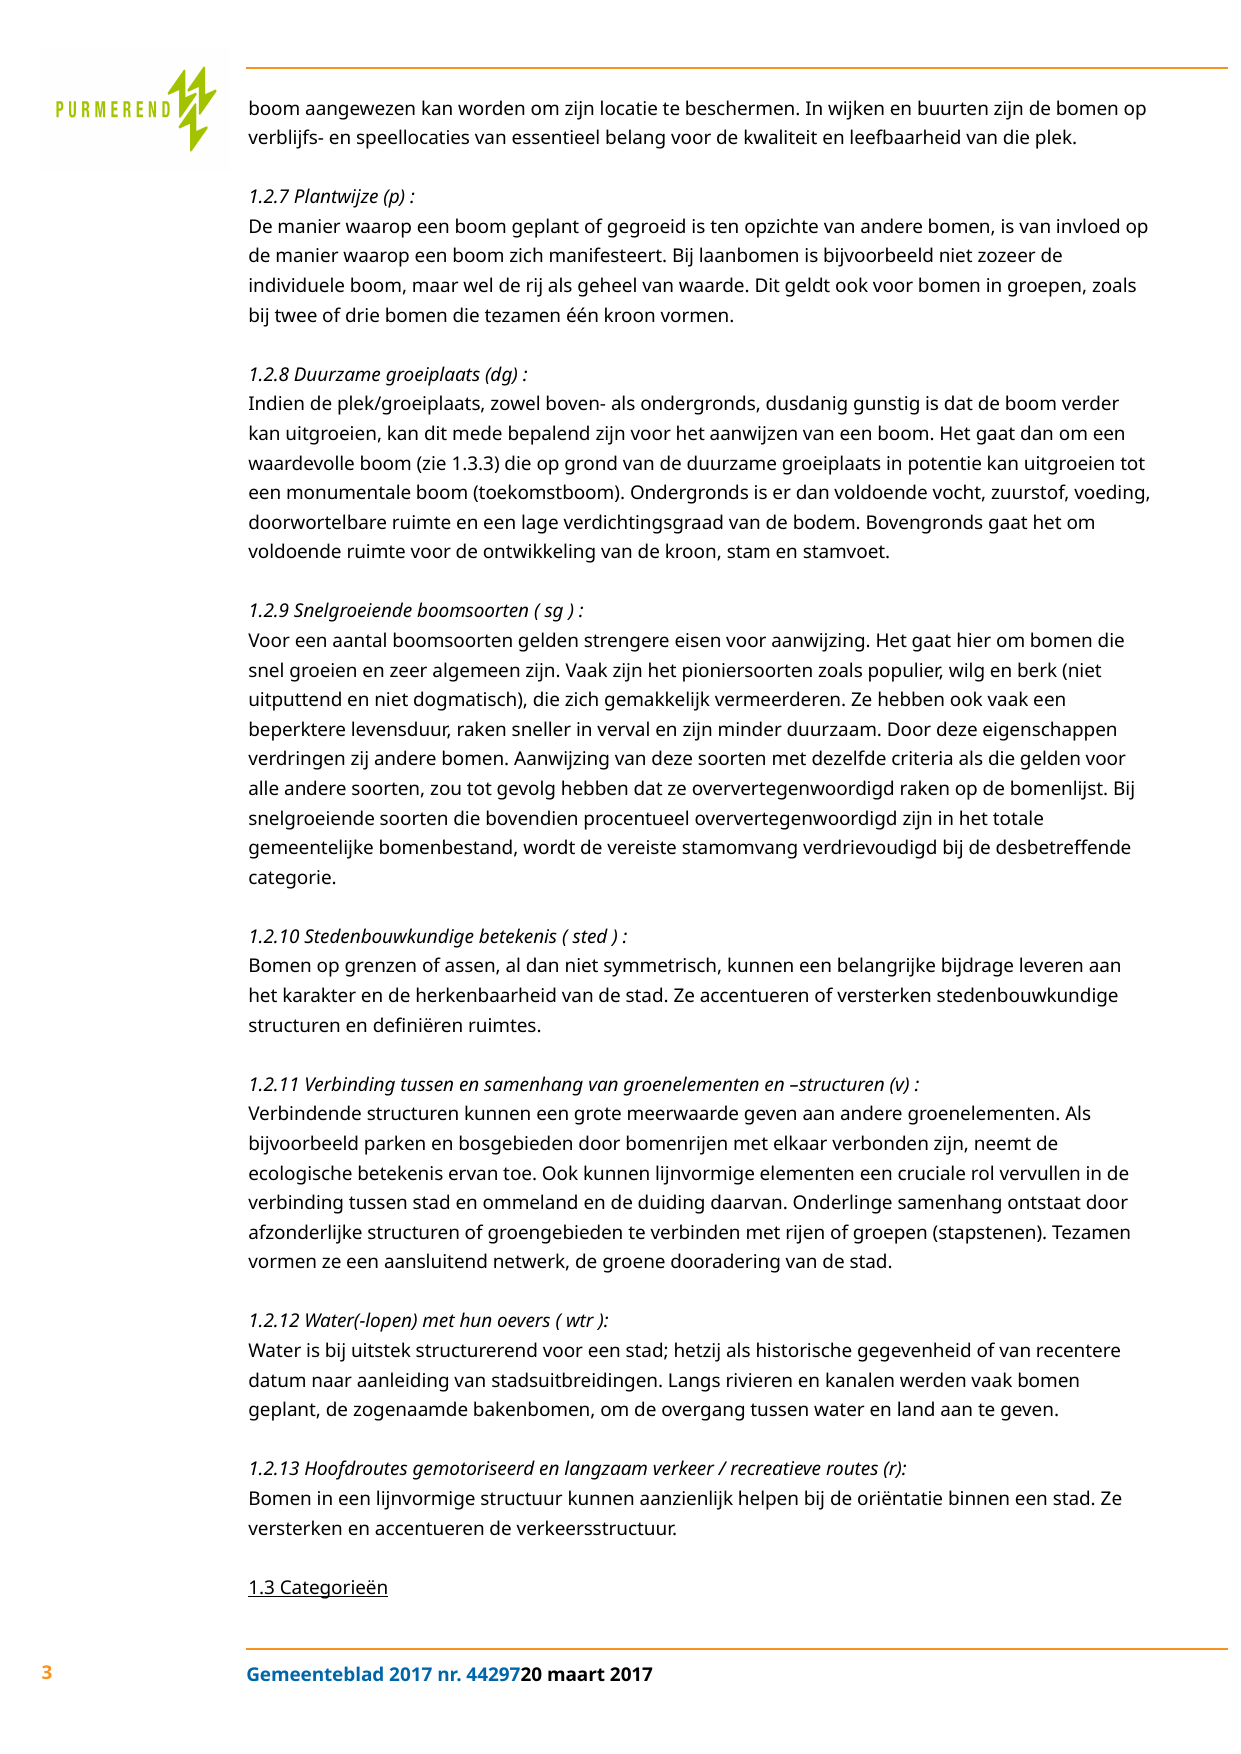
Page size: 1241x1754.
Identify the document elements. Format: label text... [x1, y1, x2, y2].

text 1.2.9 Snelgroeiende boomsoorten ( sg ) : [248, 598, 1152, 623]
text 1.2.10 Stedenbouwkundige betekenis ( sted ) : [248, 923, 1152, 949]
text 1.2.12 Water(-lopen) met hun oevers ( wtr ): [248, 1308, 1152, 1333]
text Verbindende structuren kunnen een grote meerwaarde geven aan andere groenelementen. Als bijvoorbeeld parken en bosgebieden door bomenrijen met elkaar verbonden zijn, neemt de ecologische betekenis ervan toe. Ook kunnen lijnvormige elementen een cruciale rol vervullen in de verbinding tussen stad en ommeland en de duiding daarvan. Onderlinge samenhang ontstaat door afzonderlijke structuren of groengebieden te verbinden met rijen of groepen (stapstenen). Tezamen vormen ze een aansluitend netwerk, de groene dooradering van de stad. [248, 1101, 1152, 1274]
text 1.2.7 Plantwijze (p) : [248, 183, 1152, 209]
text 1.2.13 Hoofdroutes gemotoriseerd en langzaam verkeer / recreatieve routes (r): [248, 1456, 1152, 1481]
picture [41, 47, 231, 172]
text Bomen op grenzen of assen, al dan niet symmetrisch, kunnen een belangrijke bijdrage leveren aan het karakter en de herkenbaarheid van de stad. Ze accentueren of versterken stedenbouwkundige structuren en definiëren ruimtes. [248, 953, 1152, 1038]
text 1.2.11 Verbinding tussen en samenhang van groenelementen en –structuren (v) : [248, 1071, 1152, 1097]
text De manier waarop een boom geplant of gegroeid is ten opzichte van andere bomen, is van invloed op de manier waarop een boom zich manifesteert. Bij laanbomen is bijvoorbeeld niet zozeer de individuele boom, maar wel de rij als geheel van waarde. Dit geldt ook voor bomen in groepen, zoals bij twee of drie bomen die tezamen één kroon vormen. [248, 213, 1152, 328]
text 1.3 Categorieën [248, 1574, 1152, 1600]
text 1.2.8 Duurzame groeiplaats (dg) : [248, 361, 1152, 387]
text boom aangewezen kan worden om zijn locatie te beschermen. In wijken en buurten zijn de bomen op verblijfs- en speellocaties van essentieel belang voor de kwaliteit en leefbaarheid van die plek. [248, 95, 1152, 150]
text Water is bij uitstek structurerend voor een stad; hetzij als historische gegevenheid of van recentere datum naar aanleiding van stadsuitbreidingen. Langs rivieren en kanalen werden vaak bomen geplant, de zogenaamde bakenbomen, om de overgang tussen water en land aan te geven. [248, 1337, 1152, 1422]
text Voor een aantal boomsoorten gelden strengere eisen voor aanwijzing. Het gaat hier om bomen die snel groeien en zeer algemeen zijn. Vaak zijn het pioniersoorten zoals populier, wilg en berk (niet uitputtend en niet dogmatisch), die zich gemakkelijk vermeerderen. Ze hebben ook vaak een beperktere levensduur, raken sneller in verval en zijn minder duurzaam. Door deze eigenschappen verdringen zij andere bomen. Aanwijzing van deze soorten met dezelfde criteria als die gelden voor alle andere soorten, zou tot gevolg hebben dat ze oververtegenwoordigd raken op de bomenlijst. Bij snelgroeiende soorten die bovendien procentueel oververtegenwoordigd zijn in het totale gemeentelijke bomenbestand, wordt de vereiste stamomvang verdrievoudigd bij de desbetreffende categorie. [248, 627, 1152, 890]
text Indien de plek/groeiplaats, zowel boven- als ondergronds, dusdanig gunstig is dat de boom verder kan uitgroeien, kan dit mede bepalend zijn voor het aanwijzen van een boom. Het gaat dan om een waardevolle boom (zie 1.3.3) die op grond van de duurzame groeiplaats in potentie kan uitgroeien tot een monumentale boom (toekomstboom). Ondergronds is er dan voldoende vocht, zuurstof, voeding, doorwortelbare ruimte en een lage verdichtingsgraad van de bodem. Bovengronds gaat het om voldoende ruimte voor de ontwikkeling van de kroon, stam en stamvoet. [248, 391, 1152, 564]
text Bomen in een lijnvormige structuur kunnen aanzienlijk helpen bij de oriëntatie binnen een stad. Ze versterken en accentueren de verkeersstructuur. [248, 1485, 1152, 1541]
